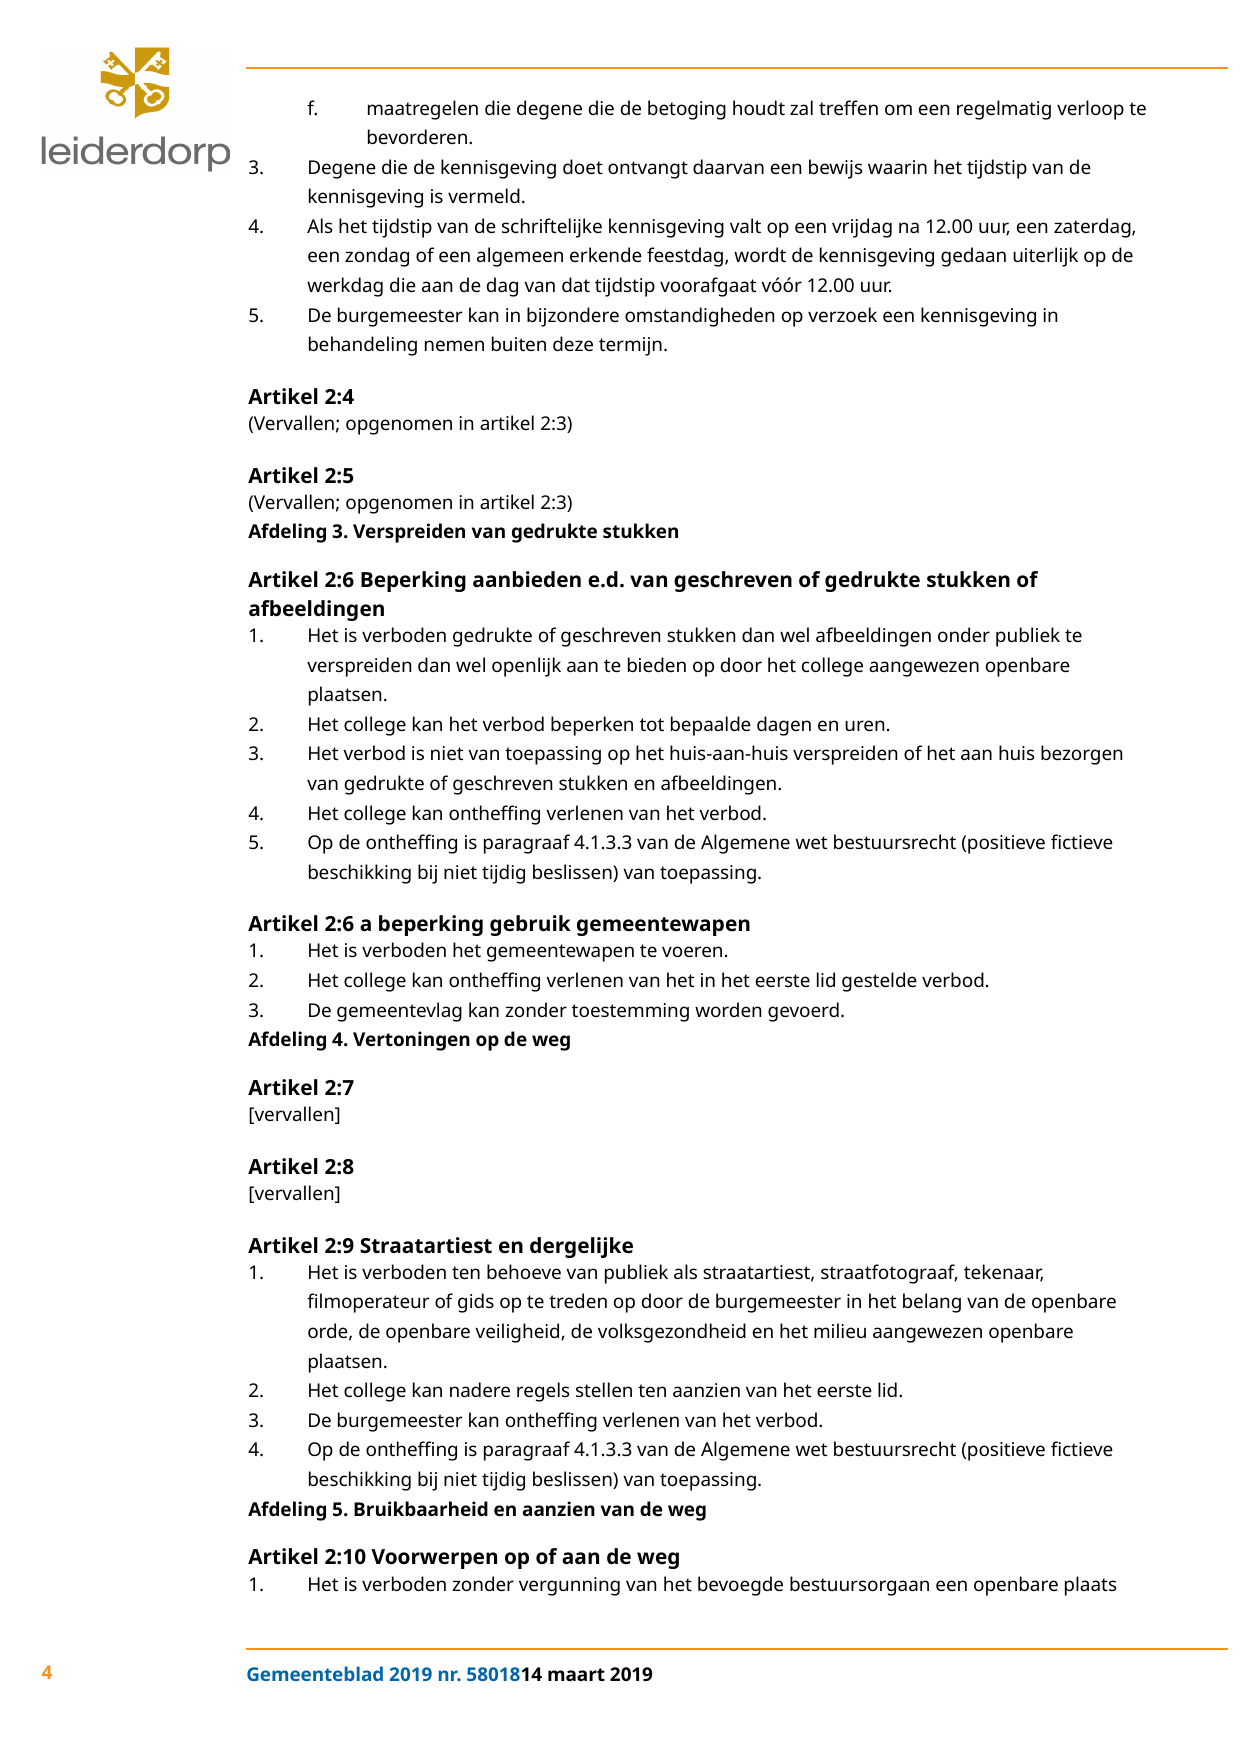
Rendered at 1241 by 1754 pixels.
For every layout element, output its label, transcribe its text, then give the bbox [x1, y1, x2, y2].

picture [41, 47, 231, 172]
list De burgemeester kan in bijzondere omstandigheden op verzoek een kennisgeving in behandeling nemen buiten deze termijn. [248, 302, 1152, 357]
text Artikel 2:7 [248, 1073, 1152, 1101]
text [vervallen] [248, 1180, 1152, 1206]
text Afdeling 4. Vertoningen op de weg [248, 1026, 1152, 1052]
text (Vervallen; opgenomen in artikel 2:3) [248, 489, 1152, 515]
list Op de ontheffing is paragraaf 4.1.3.3 van de Algemene wet bestuursrecht (positieve fictieve beschikking bij niet tijdig beslissen) van toepassing. [248, 1437, 1152, 1492]
text (Vervallen; opgenomen in artikel 2:3) [248, 410, 1152, 436]
list Het college kan het verbod beperken tot bepaalde dagen en uren. [248, 711, 1152, 737]
text Artikel 2:8 [248, 1152, 1152, 1180]
text Artikel 2:6 a beperking gebruik gemeentewapen [248, 909, 1152, 938]
list De burgemeester kan ontheffing verlenen van het verbod. [248, 1407, 1152, 1433]
list Het college kan nadere regels stellen ten aanzien van het eerste lid. [248, 1377, 1152, 1403]
text Afdeling 5. Bruikbaarheid en aanzien van de weg [248, 1496, 1152, 1522]
text Artikel 2:9 Straatartiest en dergelijke [248, 1231, 1152, 1259]
list Het verbod is niet van toepassing op het huis-aan-huis verspreiden of het aan huis bezorgen van gedrukte of geschreven stukken en afbeeldingen. [248, 741, 1152, 796]
list De gemeentevlag kan zonder toestemming worden gevoerd. [248, 997, 1152, 1023]
list Het is verboden het gemeentewapen te voeren. [248, 938, 1152, 963]
text Artikel 2:4 [248, 382, 1152, 410]
text [vervallen] [248, 1101, 1152, 1127]
list Degene die de kennisgeving doet ontvangt daarvan een bewijs waarin het tijdstip van de kennisgeving is vermeld. [248, 154, 1152, 209]
list Het is verboden gedrukte of geschreven stukken dan wel afbeeldingen onder publiek te verspreiden dan wel openlijk aan te bieden op door het college aangewezen openbare plaatsen. [248, 622, 1152, 707]
text Artikel 2:6 Beperking aanbieden e.d. van geschreven of gedrukte stukken of afbeeldingen [248, 565, 1152, 622]
text Artikel 2:5 [248, 461, 1152, 489]
text Afdeling 3. Verspreiden van gedrukte stukken [248, 519, 1152, 544]
list Het is verboden zonder vergunning van het bevoegde bestuursorgaan een openbare plaats [248, 1571, 1152, 1597]
list Het is verboden ten behoeve van publiek als straatartiest, straatfotograaf, tekenaar, filmoperateur of gids op te treden op door de burgemeester in het belang van de openbare orde, de openbare veiligheid, de volksgezondheid en het milieu aangewezen openbare plaatsen. [248, 1259, 1152, 1374]
list Het college kan ontheffing verlenen van het verbod. [248, 800, 1152, 825]
text Artikel 2:10 Voorwerpen op of aan de weg [248, 1542, 1152, 1571]
list Op de ontheffing is paragraaf 4.1.3.3 van de Algemene wet bestuursrecht (positieve fictieve beschikking bij niet tijdig beslissen) van toepassing. [248, 829, 1152, 884]
list maatregelen die degene die de betoging houdt zal treffen om een regelmatig verloop te bevorderen. [307, 95, 1152, 150]
list Het college kan ontheffing verlenen van het in het eerste lid gestelde verbod. [248, 967, 1152, 993]
list Als het tijdstip van de schriftelijke kennisgeving valt op een vrijdag na 12.00 uur, een zaterdag, een zondag of een algemeen erkende feestdag, wordt de kennisgeving gedaan uiterlijk op de werkdag die aan de dag van dat tijdstip voorafgaat vóór 12.00 uur. [248, 213, 1152, 298]
